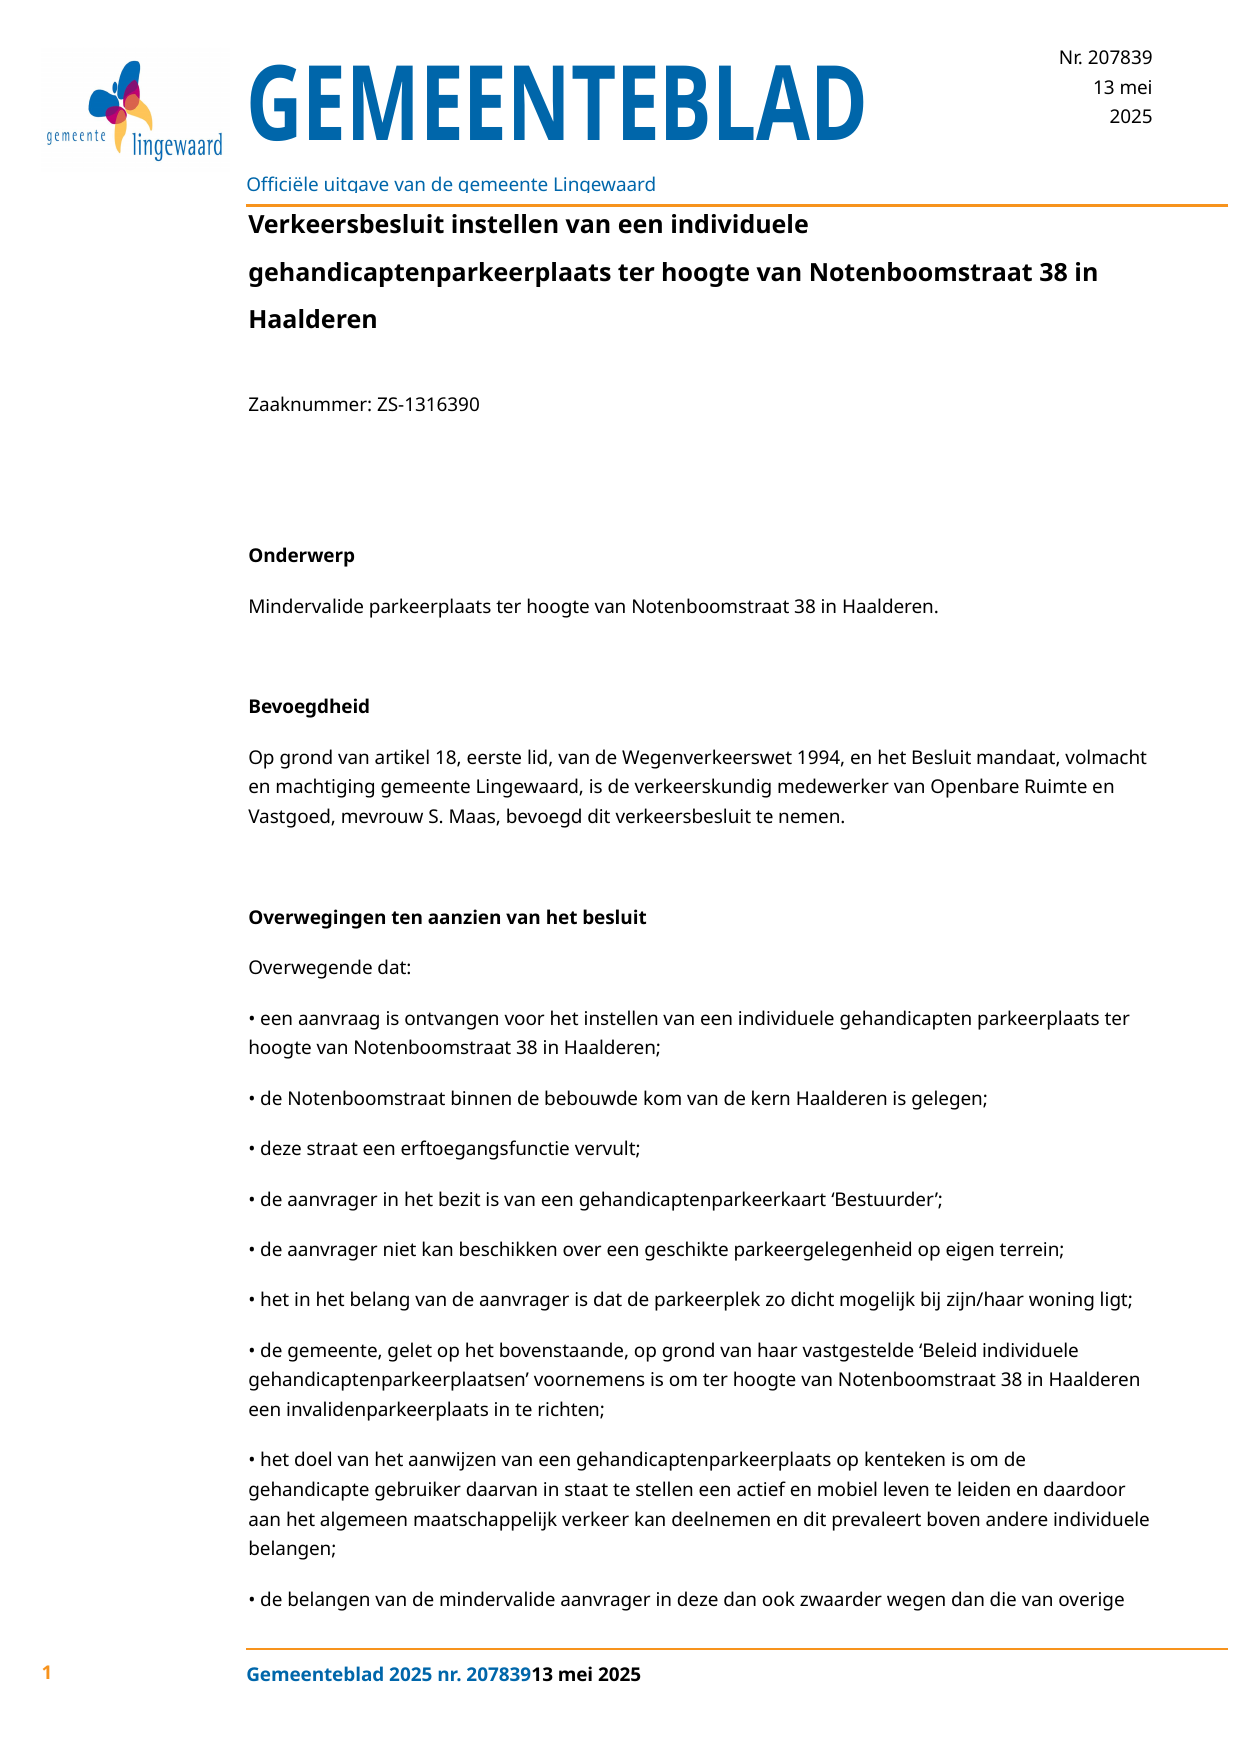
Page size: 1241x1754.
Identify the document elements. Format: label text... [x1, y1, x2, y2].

text • de belangen van de mindervalide aanvrager in deze dan ook zwaarder wegen dan die van overige [248, 1586, 1152, 1612]
text • de aanvrager in het bezit is van een gehandicaptenparkeerkaart ‘Bestuurder’; [248, 1186, 1152, 1212]
text • de Notenboomstraat binnen de bebouwde kom van de kern Haalderen is gelegen; [248, 1085, 1152, 1111]
text Zaaknummer: ZS-1316390 [248, 391, 1152, 417]
text • het doel van het aanwijzen van een gehandicaptenparkeerplaats op kenteken is om de gehandicapte gebruiker daarvan in staat te stellen een actief en mobiel leven te leiden en daardoor aan het algemeen maatschappelijk verkeer kan deelnemen en dit prevaleert boven andere individuele belangen; [248, 1447, 1152, 1561]
text Overwegingen ten aanzien van het besluit [248, 904, 1152, 930]
text Overwegende dat: [248, 954, 1152, 980]
text • de aanvrager niet kan beschikken over een geschikte parkeergelegenheid op eigen terrein; [248, 1236, 1152, 1262]
picture [41, 47, 231, 172]
text • het in het belang van de aanvrager is dat de parkeerplek zo dicht mogelijk bij zijn/haar woning ligt; [248, 1287, 1152, 1312]
text • de gemeente, gelet op het bovenstaande, op grond van haar vastgestelde ‘Beleid individuele gehandicaptenparkeerplaatsen’ voornemens is om ter hoogte van Notenboomstraat 38 in Haalderen een invalidenparkeerplaats in te richten; [248, 1337, 1152, 1422]
text • een aanvraag is ontvangen voor het instellen van een individuele gehandicapten parkeerplaats ter hoogte van Notenboomstraat 38 in Haalderen; [248, 1005, 1152, 1060]
text Bevoegdheid [248, 694, 1152, 719]
text Op grond van artikel 18, eerste lid, van de Wegenverkeerswet 1994, en het Besluit mandaat, volmacht en machtiging gemeente Lingewaard, is de verkeerskundig medewerker van Openbare Ruimte en Vastgoed, mevrouw S. Maas, bevoegd dit verkeersbesluit te nemen. [248, 744, 1152, 829]
text Onderwerp [248, 542, 1152, 568]
text • deze straat een erftoegangsfunctie vervult; [248, 1135, 1152, 1161]
text Mindervalide parkeerplaats ter hoogte van Notenboomstraat 38 in Haalderen. [248, 593, 1152, 619]
text Verkeersbesluit instellen van een individuele gehandicaptenparkeerplaats ter hoogte van Notenboomstraat 38 in Haalderen [248, 207, 1152, 336]
